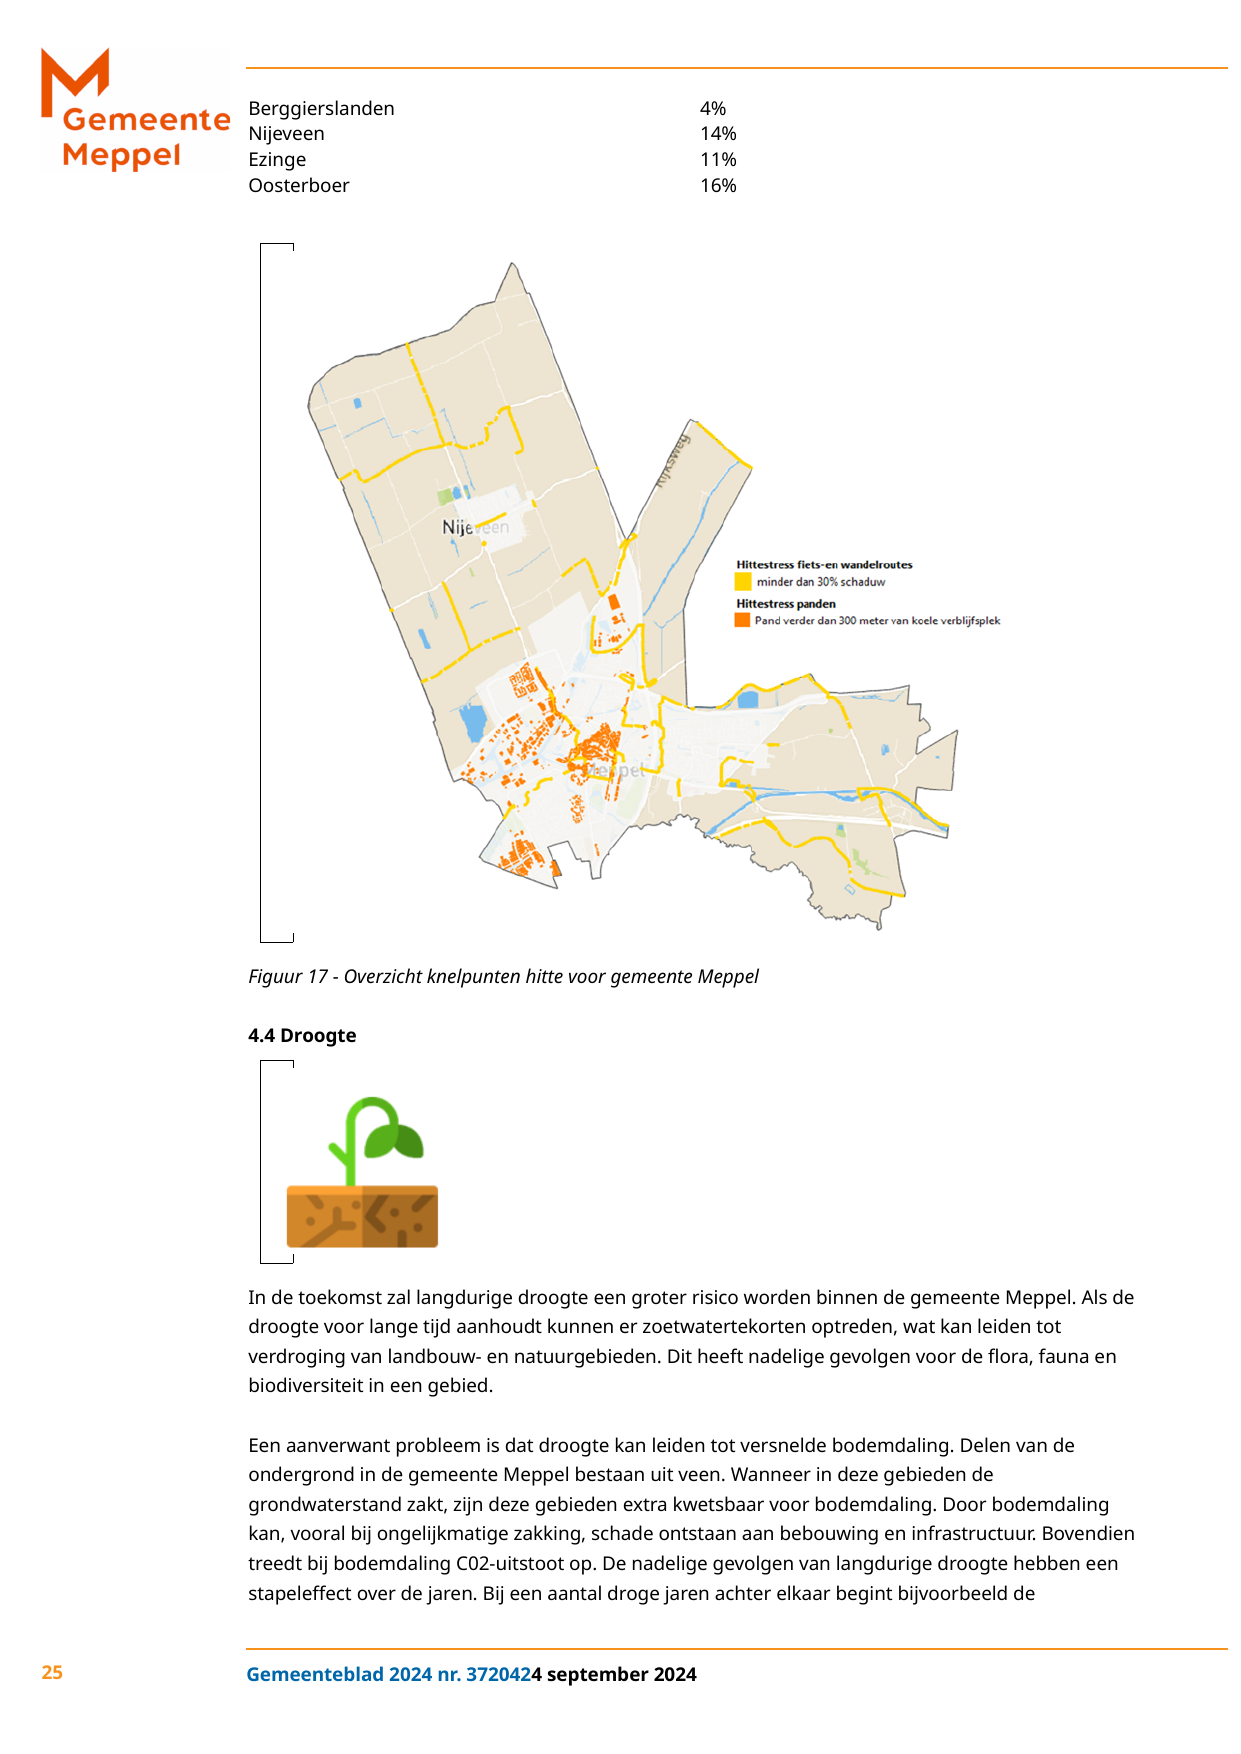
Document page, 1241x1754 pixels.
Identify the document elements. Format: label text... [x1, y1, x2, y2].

table_cell Oosterboer [248, 172, 700, 198]
text In de toekomst zal langdurige droogte een groter risico worden binnen de gemeente Meppel. Als de droogte voor lange tijd aanhoudt kunnen er zoetwatertekorten optreden, wat kan leiden tot verdroging van landbouw- en natuurgebieden. Dit heeft nadelige gevolgen voor de flora, fauna en biodiversiteit in een gebied. [248, 1284, 1152, 1398]
table_cell Ezinge [248, 146, 700, 172]
picture [268, 251, 1036, 933]
picture [268, 1068, 447, 1254]
picture [41, 47, 231, 172]
table_cell 14% [700, 121, 1152, 146]
text Een aanverwant probleem is dat droogte kan leiden tot versnelde bodemdaling. Delen van de ondergrond in de gemeente Meppel bestaan uit veen. Wanneer in deze gebieden de grondwaterstand zakt, zijn deze gebieden extra kwetsbaar voor bodemdaling. Door bodemdaling kan, vooral bij ongelijkmatige zakking, schade ontstaan aan bebouwing en infrastructuur. Bovendien treedt bij bodemdaling C02-uitstoot op. De nadelige gevolgen van langdurige droogte hebben een stapeleffect over de jaren. Bij een aantal droge jaren achter elkaar begint bijvoorbeeld de [248, 1432, 1152, 1606]
text Figuur 17 - Overzicht knelpunten hitte voor gemeente Meppel [248, 963, 1152, 989]
table_cell 4% [700, 95, 1152, 121]
text 4.4 Droogte [248, 1022, 1152, 1048]
table_cell Nijeveen [248, 121, 700, 146]
table_cell 16% [700, 172, 1152, 198]
table_cell 11% [700, 146, 1152, 172]
table_cell Berggierslanden [248, 95, 700, 121]
